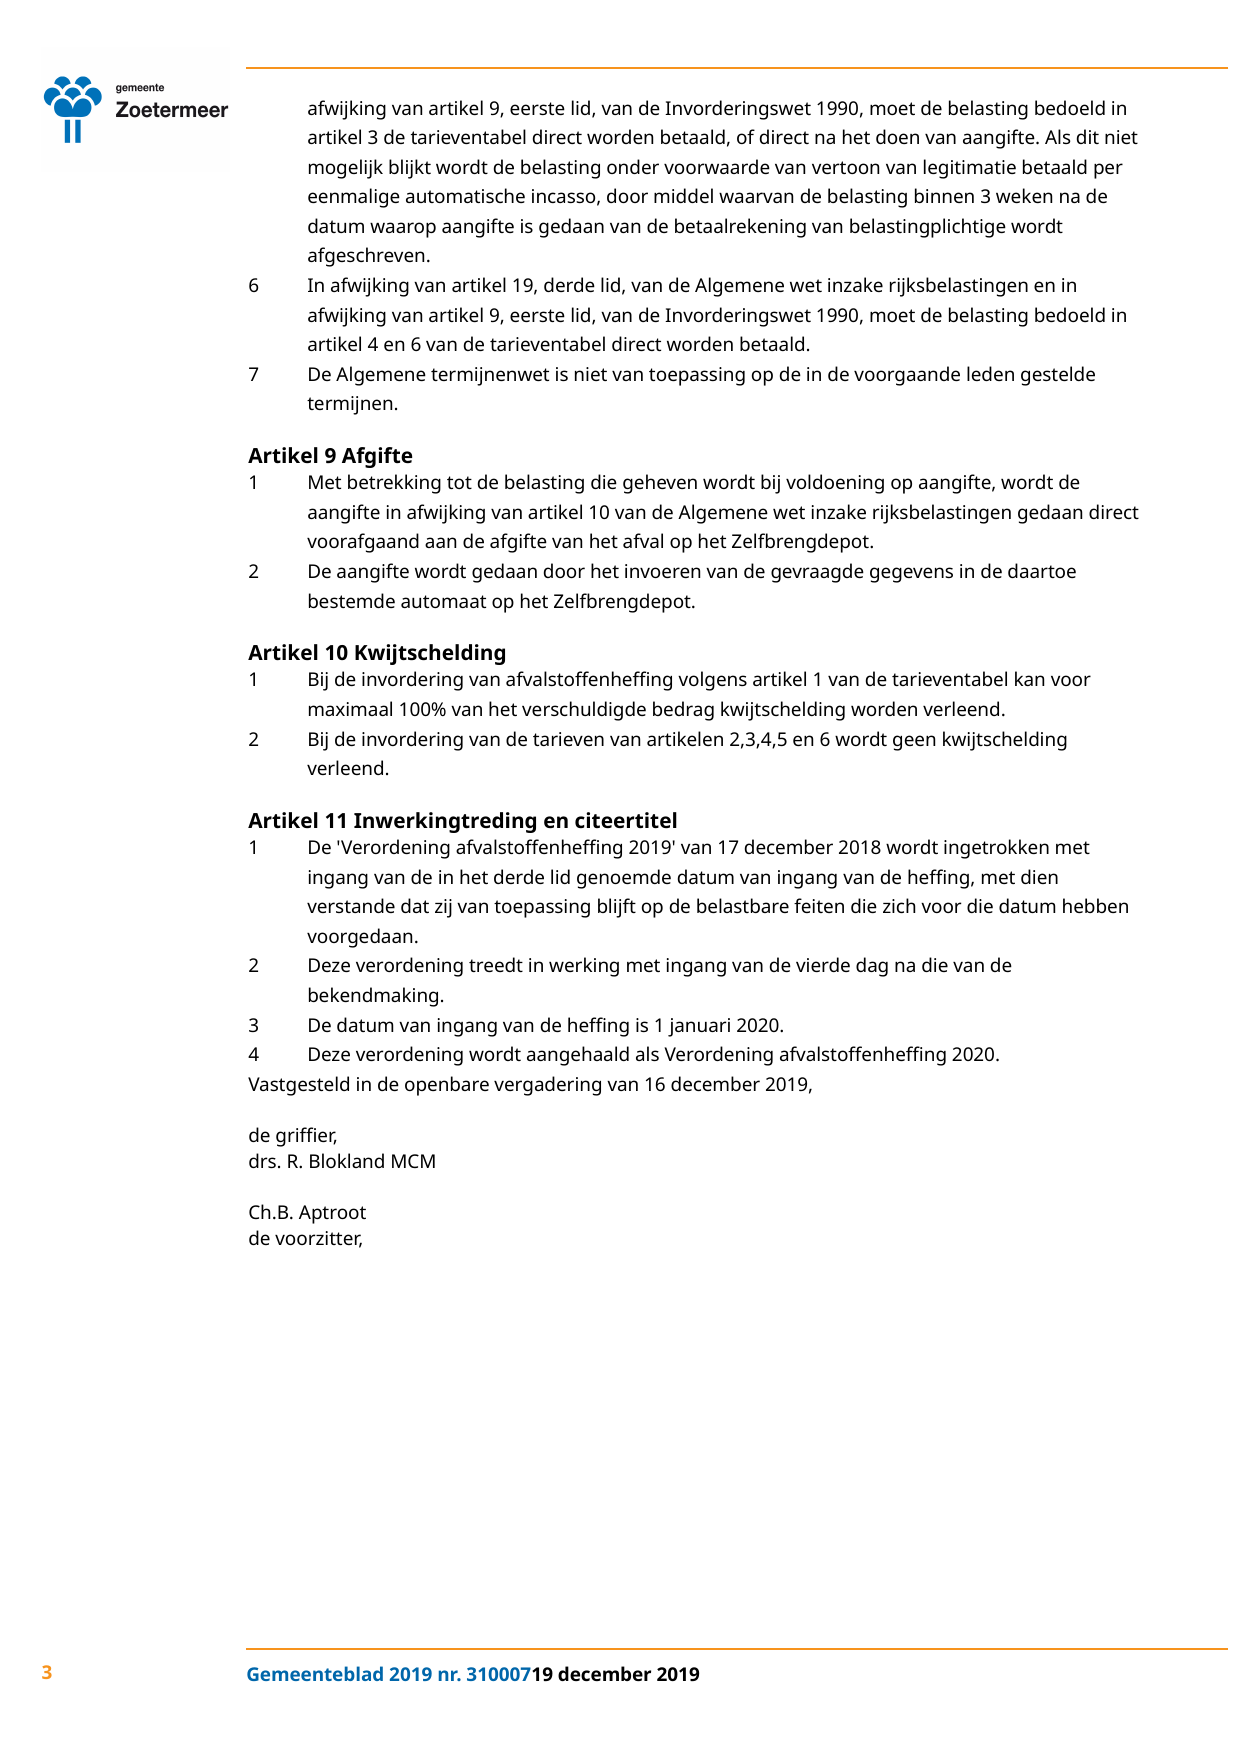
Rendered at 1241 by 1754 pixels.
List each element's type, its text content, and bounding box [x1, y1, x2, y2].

list De 'Verordening afvalstoffenheffing 2019' van 17 december 2018 wordt ingetrokken met ingang van de in het derde lid genoemde datum van ingang van de heffing, met dien verstande dat zij van toepassing blijft op de belastbare feiten die zich voor die datum hebben voorgedaan. [248, 834, 1152, 949]
list De aangifte wordt gedaan door het invoeren van de gevraagde gegevens in de daartoe bestemde automaat op het Zelfbrengdepot. [248, 558, 1152, 613]
list Bij de invordering van de tarieven van artikelen 2,3,4,5 en 6 wordt geen kwijtschelding verleend. [248, 726, 1152, 781]
list Deze verordening treedt in werking met ingang van de vierde dag na die van de bekendmaking. [248, 953, 1152, 1008]
list De datum van ingang van de heffing is 1 januari 2020. [248, 1012, 1152, 1037]
text drs. R. Blokland MCM [248, 1148, 1152, 1174]
list afwijking van artikel 9, eerste lid, van de Invorderingswet 1990, moet de belasting bedoeld in artikel 3 de tarieventabel direct worden betaald, of direct na het doen van aangifte. Als dit niet mogelijk blijkt wordt de belasting onder voorwaarde van vertoon van legitimatie betaald per eenmalige automatische incasso, door middel waarvan de belasting binnen 3 weken na de datum waarop aangifte is gedaan van de betaalrekening van belastingplichtige wordt afgeschreven. [248, 95, 1152, 268]
list In afwijking van artikel 19, derde lid, van de Algemene wet inzake rijksbelastingen en in afwijking van artikel 9, eerste lid, van de Invorderingswet 1990, moet de belasting bedoeld in artikel 4 en 6 van de tarieventabel direct worden betaald. [248, 272, 1152, 357]
text Ch.B. Aptroot [248, 1199, 1152, 1225]
picture [41, 47, 231, 172]
text de voorzitter, [248, 1225, 1152, 1251]
text Artikel 11 Inwerkingtreding en citeertitel [248, 806, 1152, 834]
text Artikel 10 Kwijtschelding [248, 638, 1152, 667]
text Artikel 9 Afgifte [248, 441, 1152, 469]
text Vastgesteld in de openbare vergadering van 16 december 2019, [248, 1071, 1152, 1097]
text de griffier, [248, 1122, 1152, 1148]
list Deze verordening wordt aangehaald als Verordening afvalstoffenheffing 2020. [248, 1041, 1152, 1067]
list De Algemene termijnenwet is niet van toepassing op de in de voorgaande leden gestelde termijnen. [248, 361, 1152, 416]
list Met betrekking tot de belasting die geheven wordt bij voldoening op aangifte, wordt de aangifte in afwijking van artikel 10 van de Algemene wet inzake rijksbelastingen gedaan direct voorafgaand aan de afgifte van het afval op het Zelfbrengdepot. [248, 469, 1152, 554]
list Bij de invordering van afvalstoffenheffing volgens artikel 1 van de tarieventabel kan voor maximaal 100% van het verschuldigde bedrag kwijtschelding worden verleend. [248, 667, 1152, 722]
